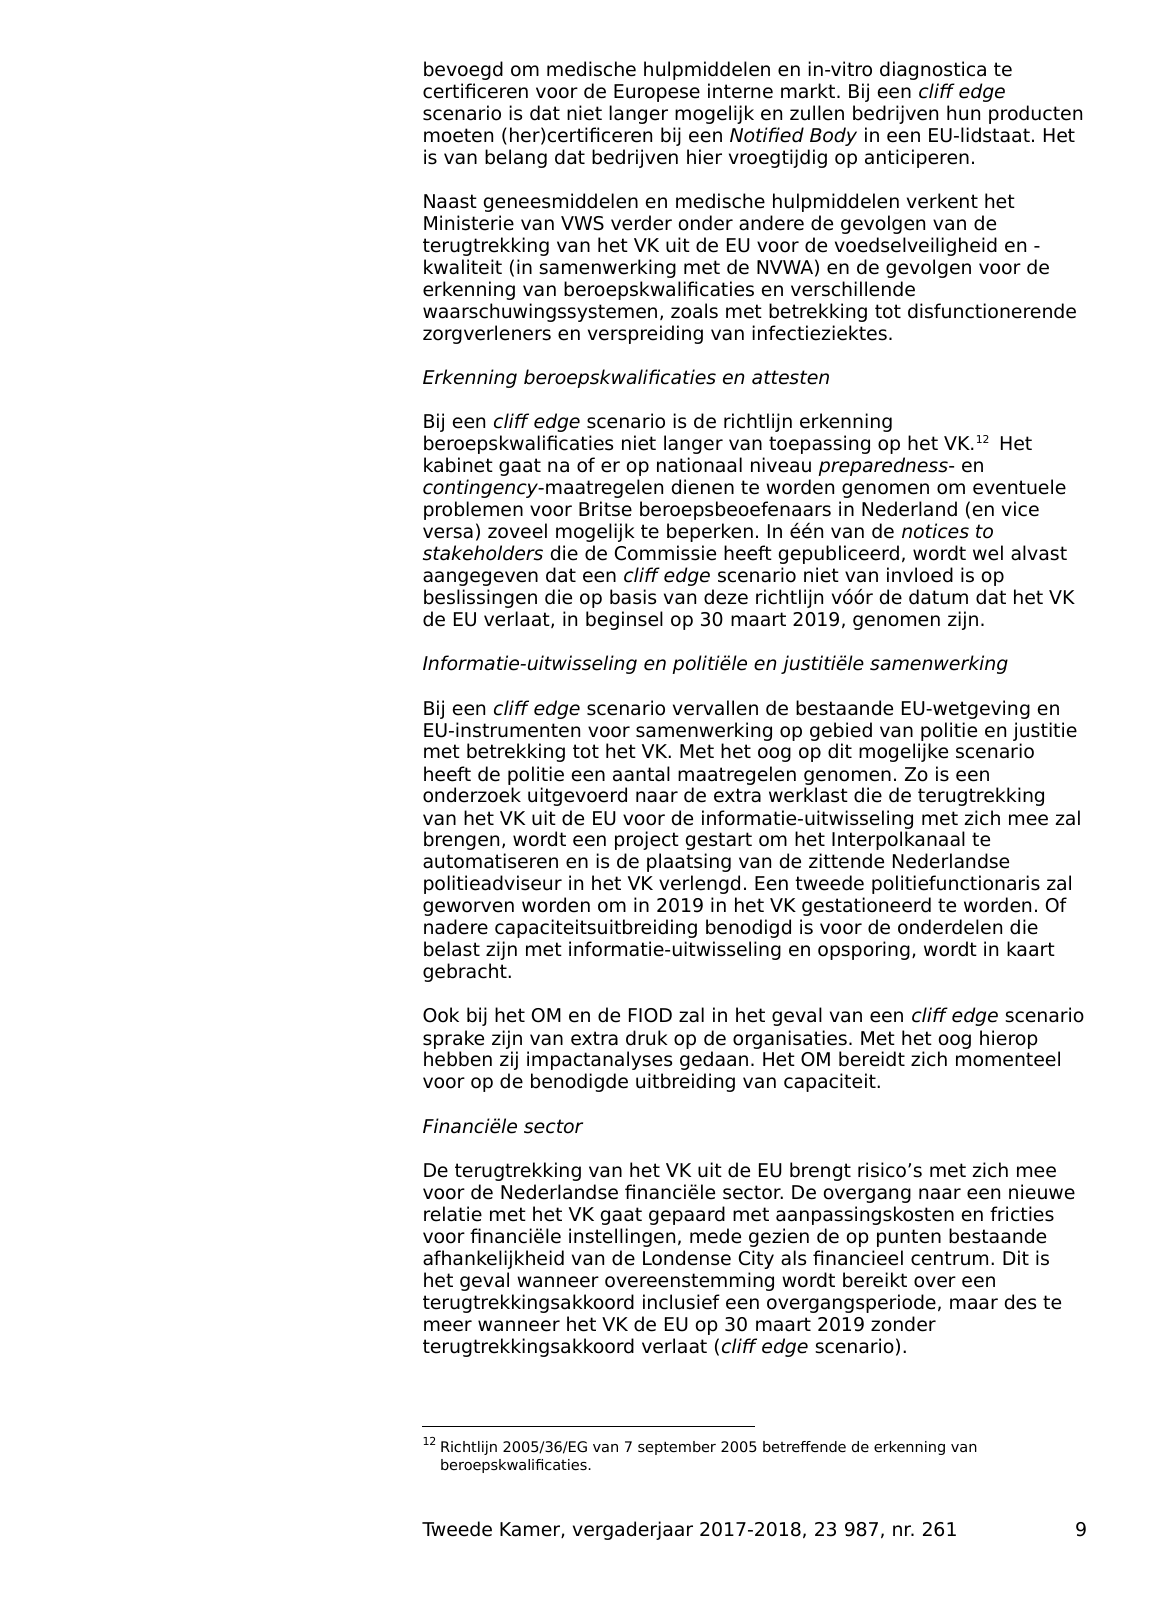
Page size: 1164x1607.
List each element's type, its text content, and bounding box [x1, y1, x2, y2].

text Bij een cliff edge scenario vervallen de bestaande EU-wetgeving en EU-instrumenten voor samenwerking op gebied van politie en justitie met betrekking tot het VK. Met het oog op dit mogelijke scenario heeft de politie een aantal maatregelen genomen. Zo is een onderzoek uitgevoerd naar de extra werklast die de terugtrekking van het VK uit de EU voor de informatie-uitwisseling met zich mee zal brengen, wordt een project gestart om het Interpolkanaal te automatiseren en is de plaatsing van de zittende Nederlandse politieadviseur in het VK verlengd. Een tweede politiefunctionaris zal geworven worden om in 2019 in het VK gestationeerd te worden. Of nadere capaciteitsuitbreiding benodigd is voor de onderdelen die belast zijn met informatie-uitwisseling en opsporing, wordt in kaart gebracht. [422, 697, 1087, 983]
subtitle Informatie-uitwisseling en politiële en justitiële samenwerking [422, 653, 1087, 675]
text De terugtrekking van het VK uit de EU brengt risico’s met zich mee voor de Nederlandse financiële sector. De overgang naar een nieuwe relatie met het VK gaat gepaard met aanpassingskosten en fricties voor financiële instellingen, mede gezien de op punten bestaande afhankelijkheid van de Londense City als financieel centrum. Dit is het geval wanneer overeenstemming wordt bereikt over een terugtrekkingsakkoord inclusief een overgangsperiode, maar des te meer wanneer het VK de EU op 30 maart 2019 zonder terugtrekkingsakkoord verlaat (cliff edge scenario). [422, 1160, 1087, 1357]
text Naast geneesmiddelen en medische hulpmiddelen verkent het Ministerie van VWS verder onder andere de gevolgen van de terugtrekking van het VK uit de EU voor de voedselveiligheid en -kwaliteit (in samenwerking met de NVWA) en de gevolgen voor de erkenning van beroepskwalificaties en verschillende waarschuwingssystemen, zoals met betrekking tot disfunctionerende zorgverleners en verspreiding van infectieziektes. [422, 191, 1087, 345]
text Richtlijn 2005/36/EG van 7 september 2005 betreffende de erkenning van beroepskwalificaties. [422, 1435, 1087, 1474]
subtitle Financiële sector [422, 1116, 1087, 1137]
text bevoegd om medische hulpmiddelen en in-vitro diagnostica te certificeren voor de Europese interne markt. Bij een cliff edge scenario is dat niet langer mogelijk en zullen bedrijven hun producten moeten (her)certificeren bij een Notified Body in een EU-lidstaat. Het is van belang dat bedrijven hier vroegtijdig op anticiperen. [422, 59, 1087, 169]
text Ook bij het OM en de FIOD zal in het geval van een cliff edge scenario sprake zijn van extra druk op de organisaties. Met het oog hierop hebben zij impactanalyses gedaan. Het OM bereidt zich momenteel voor op de benodigde uitbreiding van capaciteit. [422, 1005, 1087, 1093]
text Bij een cliff edge scenario is de richtlijn erkenning beroepskwalificaties niet langer van toepassing op het VK. Het kabinet gaat na of er op nationaal niveau preparedness- en contingency-maatregelen dienen te worden genomen om eventuele problemen voor Britse beroepsbeoefenaars in Nederland (en vice versa) zoveel mogelijk te beperken. In één van de notices to stakeholders die de Commissie heeft gepubliceerd, wordt wel alvast aangegeven dat een cliff edge scenario niet van invloed is op beslissingen die op basis van deze richtlijn vóór de datum dat het VK de EU verlaat, in beginsel op 30 maart 2019, genomen zijn. [422, 411, 1087, 631]
subtitle Erkenning beroepskwalificaties en attesten [422, 367, 1087, 389]
